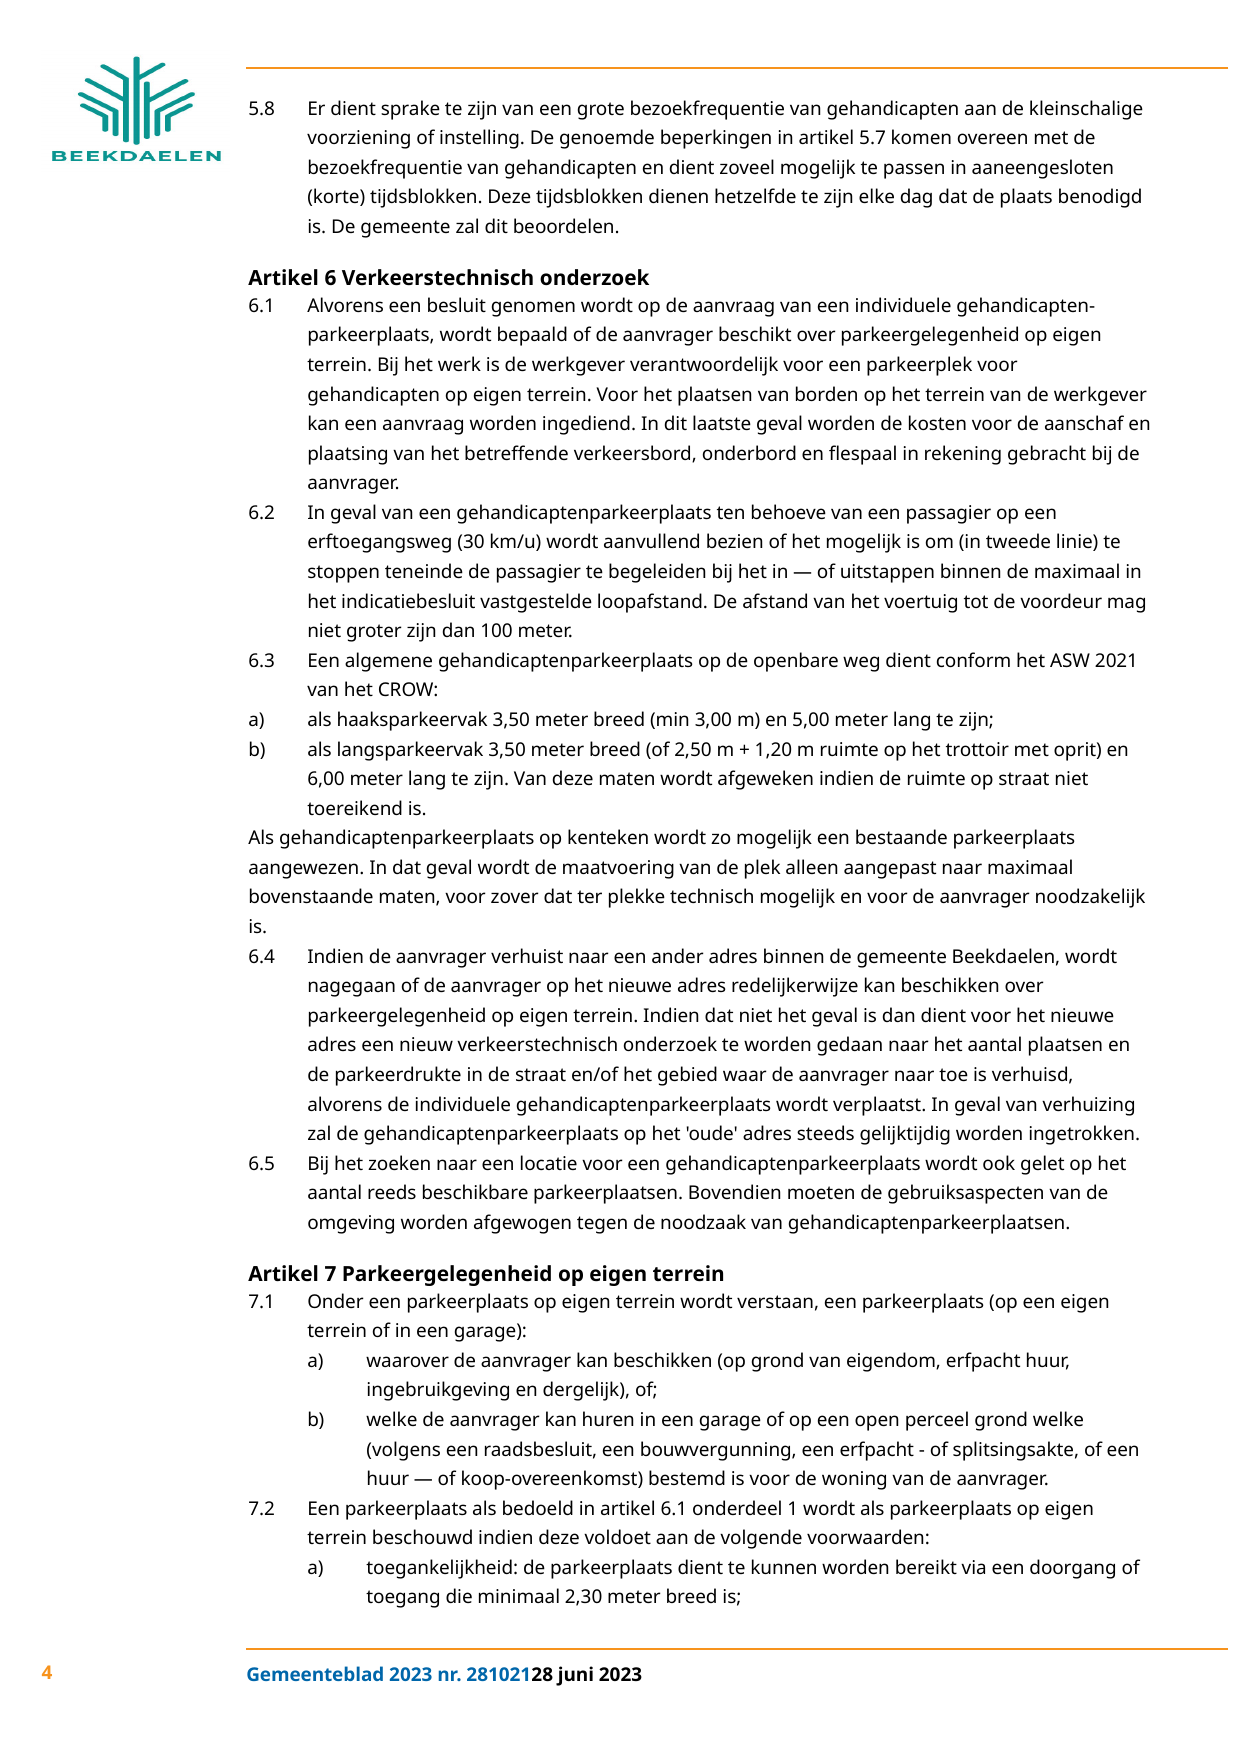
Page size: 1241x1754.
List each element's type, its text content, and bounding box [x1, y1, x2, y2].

list als langsparkeervak 3,50 meter breed (of 2,50 m + 1,20 m ruimte op het trottoir met oprit) en 6,00 meter lang te zijn. Van deze maten wordt afgeweken indien de ruimte op straat niet toereikend is. [248, 736, 1152, 821]
list waarover de aanvrager kan beschikken (op grond van eigendom, erfpacht huur, ingebruikgeving en dergelijk), of; [307, 1347, 1152, 1402]
list als haaksparkeervak 3,50 meter breed (min 3,00 m) en 5,00 meter lang te zijn; [248, 706, 1152, 732]
list Een parkeerplaats als bedoeld in artikel 6.1 onderdeel 1 wordt als parkeerplaats op eigen terrein beschouwd indien deze voldoet aan de volgende voorwaarden: [248, 1495, 1152, 1550]
list In geval van een gehandicaptenparkeerplaats ten behoeve van een passagier op een erftoegangsweg (30 km/u) wordt aanvullend bezien of het mogelijk is om (in tweede linie) te stoppen teneinde de passagier te begeleiden bij het in — of uitstappen binnen de maximaal in het indicatiebesluit vastgestelde loopafstand. De afstand van het voertuig tot de voordeur mag niet groter zijn dan 100 meter. [248, 499, 1152, 643]
list Bij het zoeken naar een locatie voor een gehandicaptenparkeerplaats wordt ook gelet op het aantal reeds beschikbare parkeerplaatsen. Bovendien moeten de gebruiksaspecten van de omgeving worden afgewogen tegen de noodzaak van gehandicaptenparkeerplaatsen. [248, 1150, 1152, 1235]
list Er dient sprake te zijn van een grote bezoekfrequentie van gehandicapten aan de kleinschalige voorziening of instelling. De genoemde beperkingen in artikel 5.7 komen overeen met de bezoekfrequentie van gehandicapten en dient zoveel mogelijk te passen in aaneengesloten (korte) tijdsblokken. Deze tijdsblokken dienen hetzelfde te zijn elke dag dat de plaats benodigd is. De gemeente zal dit beoordelen. [248, 95, 1152, 239]
list Indien de aanvrager verhuist naar een ander adres binnen de gemeente Beekdaelen, wordt nagegaan of de aanvrager op het nieuwe adres redelijkerwijze kan beschikken over parkeergelegenheid op eigen terrein. Indien dat niet het geval is dan dient voor het nieuwe adres een nieuw verkeerstechnisch onderzoek te worden gedaan naar het aantal plaatsen en de parkeerdrukte in de straat en/of het gebied waar de aanvrager naar toe is verhuisd, alvorens de individuele gehandicaptenparkeerplaats wordt verplaatst. In geval van verhuizing zal de gehandicaptenparkeerplaats op het 'oude' adres steeds gelijktijdig worden ingetrokken. [248, 943, 1152, 1146]
picture [41, 47, 231, 172]
list toegankelijkheid: de parkeerplaats dient te kunnen worden bereikt via een doorgang of toegang die minimaal 2,30 meter breed is; [307, 1554, 1152, 1609]
text Artikel 6 Verkeerstechnisch onderzoek [248, 263, 1152, 292]
list Een algemene gehandicaptenparkeerplaats op de openbare weg dient conform het ASW 2021 van het CROW: [248, 647, 1152, 702]
text Als gehandicaptenparkeerplaats op kenteken wordt zo mogelijk een bestaande parkeerplaats aangewezen. In dat geval wordt de maatvoering van de plek alleen aangepast naar maximaal bovenstaande maten, voor zover dat ter plekke technisch mogelijk en voor de aanvrager noodzakelijk is. [248, 824, 1152, 939]
list Onder een parkeerplaats op eigen terrein wordt verstaan, een parkeerplaats (op een eigen terrein of in een garage): [248, 1288, 1152, 1343]
list Alvorens een besluit genomen wordt op de aanvraag van een individuele gehandicapten-parkeerplaats, wordt bepaald of de aanvrager beschikt over parkeergelegenheid op eigen terrein. Bij het werk is de werkgever verantwoordelijk voor een parkeerplek voor gehandicapten op eigen terrein. Voor het plaatsen van borden op het terrein van de werkgever kan een aanvraag worden ingediend. In dit laatste geval worden de kosten voor de aanschaf en plaatsing van het betreffende verkeersbord, onderbord en flespaal in rekening gebracht bij de aanvrager. [248, 292, 1152, 495]
list welke de aanvrager kan huren in een garage of op een open perceel grond welke (volgens een raadsbesluit, een bouwvergunning, een erfpacht - of splitsingsakte, of een huur — of koop-overeenkomst) bestemd is voor de woning van de aanvrager. [307, 1406, 1152, 1491]
text Artikel 7 Parkeergelegenheid op eigen terrein [248, 1259, 1152, 1288]
